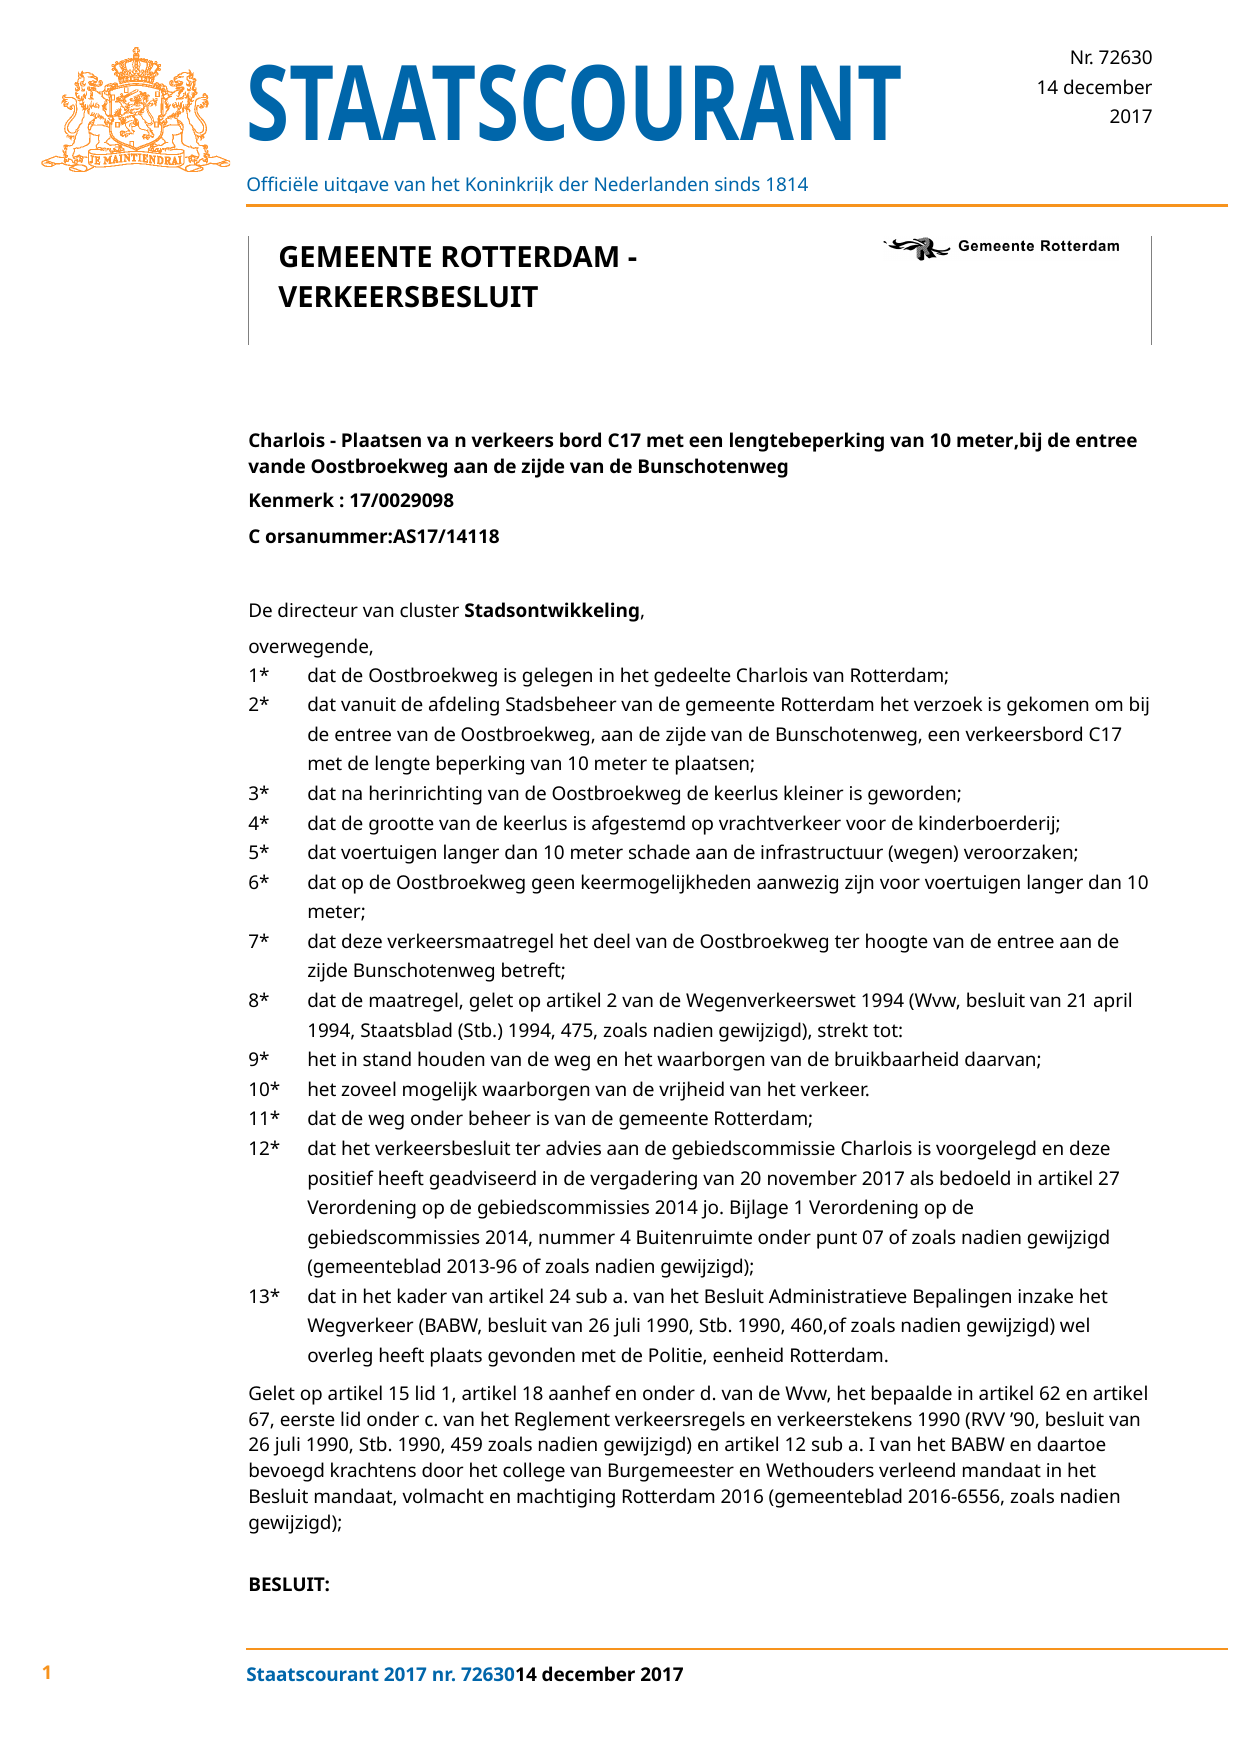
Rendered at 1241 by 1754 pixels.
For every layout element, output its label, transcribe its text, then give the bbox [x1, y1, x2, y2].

table_header [850, 236, 1151, 345]
list het in stand houden van de weg en het waarborgen van de bruikbaarheid daarvan; [248, 1046, 1152, 1072]
text Charlois - Plaatsen va n verkeers bord C17 met een lengtebeperking van 10 meter,bij de entree vande Oostbroekweg aan de zijde van de Bunschotenweg [248, 427, 1152, 478]
list dat deze verkeersmaatregel het deel van de Oostbroekweg ter hoogte van de entree aan de zijde Bunschotenweg betreft; [248, 928, 1152, 983]
list dat vanuit de afdeling Stadsbeheer van de gemeente Rotterdam het verzoek is gekomen om bij de entree van de Oostbroekweg, aan de zijde van de Bunschotenweg, een verkeersbord C17 met de lengte beperking van 10 meter te plaatsen; [248, 691, 1152, 776]
list dat op de Oostbroekweg geen keermogelijkheden aanwezig zijn voor voertuigen langer dan 10 meter; [248, 869, 1152, 924]
text Kenmerk : 17/0029098 [248, 487, 1152, 513]
list dat de Oostbroekweg is gelegen in het gedeelte Charlois van Rotterdam; [248, 662, 1152, 688]
list dat de weg onder beheer is van de gemeente Rotterdam; [248, 1106, 1152, 1131]
table_header GEMEENTE ROTTERDAM - VERKEERSBESLUIT [249, 236, 850, 345]
picture [882, 236, 1119, 261]
list dat in het kader van artikel 24 sub a. van het Besluit Administratieve Bepalingen inzake het Wegverkeer (BABW, besluit van 26 juli 1990, Stb. 1990, 460,of zoals nadien gewijzigd) wel overleg heeft plaats gevonden met de Politie, eenheid Rotterdam. [248, 1283, 1152, 1368]
list dat de grootte van de keerlus is afgestemd op vrachtverkeer voor de kinderboerderij; [248, 810, 1152, 836]
list dat het verkeersbesluit ter advies aan de gebiedscommissie Charlois is voorgelegd en deze positief heeft geadviseerd in de vergadering van 20 november 2017 als bedoeld in artikel 27 Verordening op de gebiedscommissies 2014 jo. Bijlage 1 Verordening op de gebiedscommissies 2014, nummer 4 Buitenruimte onder punt 07 of zoals nadien gewijzigd (gemeenteblad 2013-96 of zoals nadien gewijzigd); [248, 1135, 1152, 1279]
list dat na herinrichting van de Oostbroekweg de keerlus kleiner is geworden; [248, 780, 1152, 806]
list het zoveel mogelijk waarborgen van de vrijheid van het verkeer. [248, 1076, 1152, 1102]
text C orsanummer:AS17/14118 [248, 523, 1152, 549]
picture [41, 47, 231, 172]
text Gelet op artikel 15 lid 1, artikel 18 aanhef en onder d. van de Wvw, het bepaalde in artikel 62 en artikel 67, eerste lid onder c. van het Reglement verkeersregels en verkeerstekens 1990 (RVV ’90, besluit van 26 juli 1990, Stb. 1990, 459 zoals nadien gewijzigd) en artikel 12 sub a. I van het BABW en daartoe bevoegd krachtens door het college van Burgemeester en Wethouders verleend mandaat in het Besluit mandaat, volmacht en machtiging Rotterdam 2016 (gemeenteblad 2016-6556, zoals nadien gewijzigd); [248, 1380, 1152, 1534]
text De directeur van cluster Stadsontwikkeling, [248, 597, 1152, 623]
text BESLUIT: [248, 1572, 1152, 1597]
list dat de maatregel, gelet op artikel 2 van de Wegenverkeerswet 1994 (Wvw, besluit van 21 april 1994, Staatsblad (Stb.) 1994, 475, zoals nadien gewijzigd), strekt tot: [248, 987, 1152, 1043]
list dat voertuigen langer dan 10 meter schade aan de infrastructuur (wegen) veroorzaken; [248, 839, 1152, 865]
text overwegende, [248, 633, 1152, 659]
